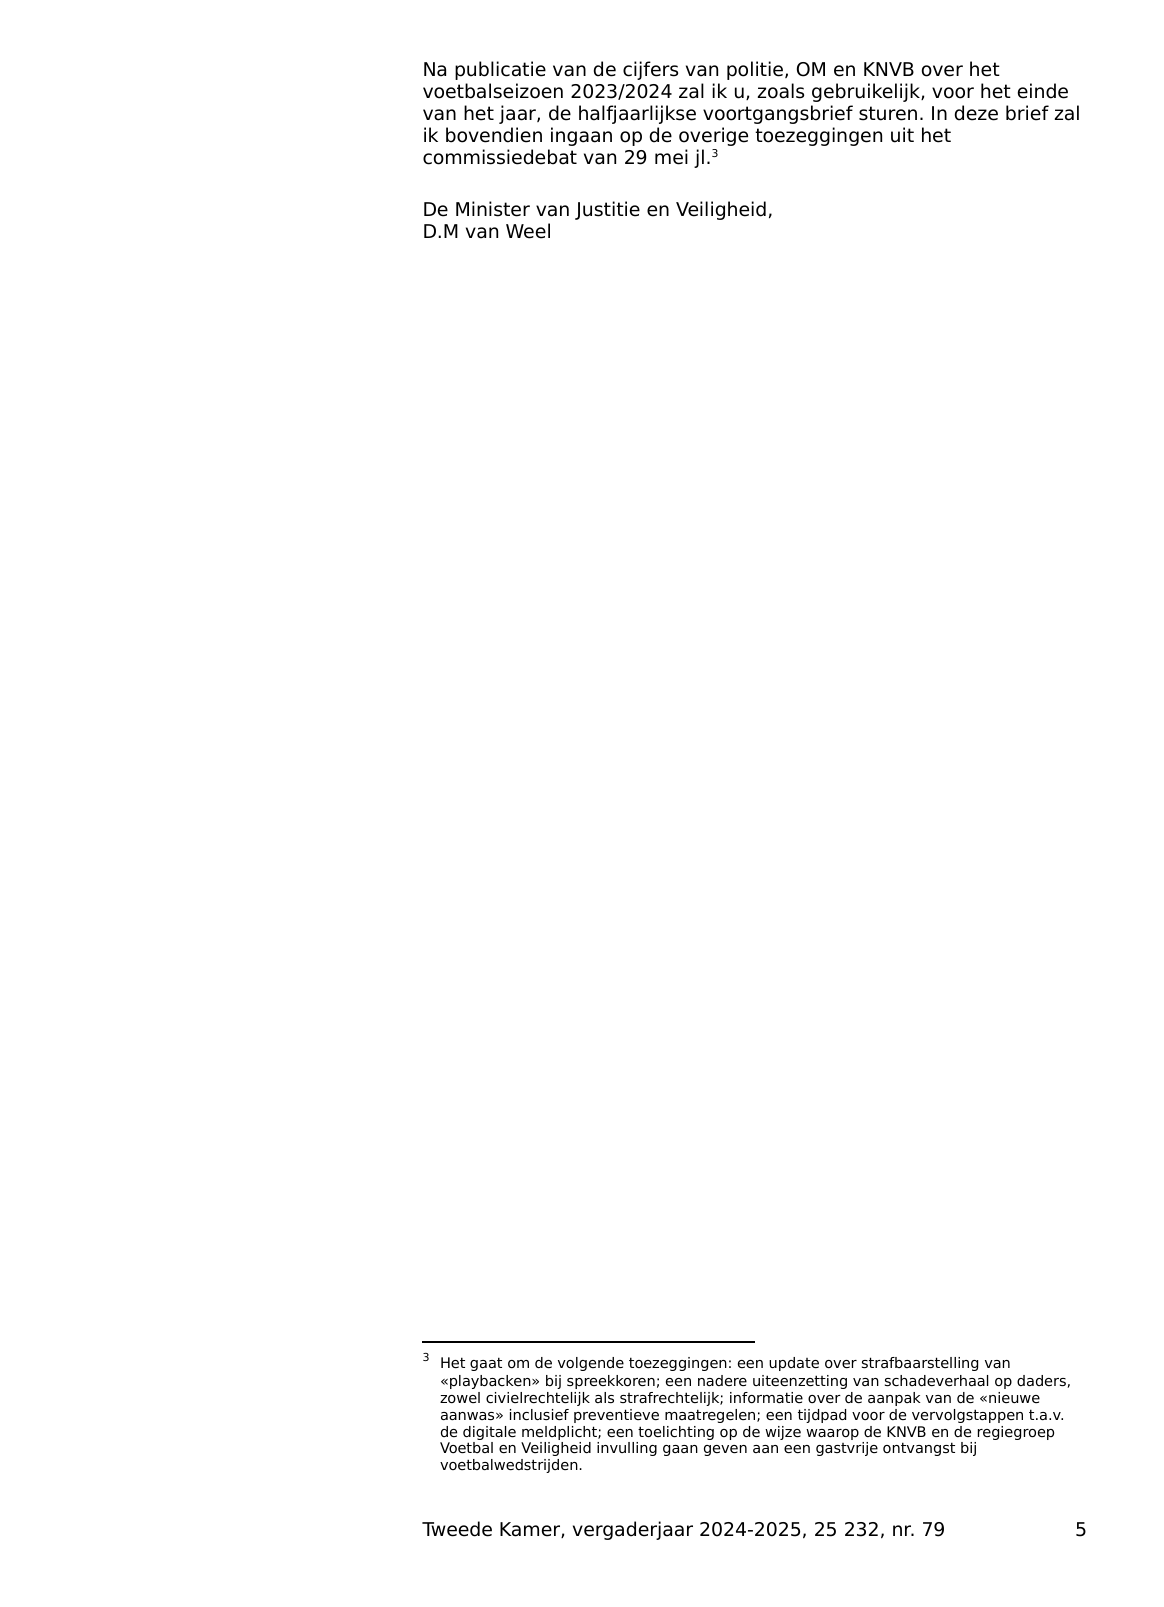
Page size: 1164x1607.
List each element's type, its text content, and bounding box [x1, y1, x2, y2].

text De Minister van Justitie en Veiligheid, D.M van Weel [422, 199, 1087, 243]
text Het gaat om de volgende toezeggingen: een update over strafbaarstelling van «playbacken» bij spreekkoren; een nadere uiteenzetting van schadeverhaal op daders, zowel civielrechtelijk als strafrechtelijk; informatie over de aanpak van de «nieuwe aanwas» inclusief preventieve maatregelen; een tijdpad voor de vervolgstappen t.a.v. de digitale meldplicht; een toelichting op de wijze waarop de KNVB en de regiegroep Voetbal en Veiligheid invulling gaan geven aan een gastvrije ontvangst bij voetbalwedstrijden. [422, 1351, 1087, 1474]
text Na publicatie van de cijfers van politie, OM en KNVB over het voetbalseizoen 2023/2024 zal ik u, zoals gebruikelijk, voor het einde van het jaar, de halfjaarlijkse voortgangsbrief sturen. In deze brief zal ik bovendien ingaan op de overige toezeggingen uit het commissiedebat van 29 mei jl. [422, 59, 1087, 169]
